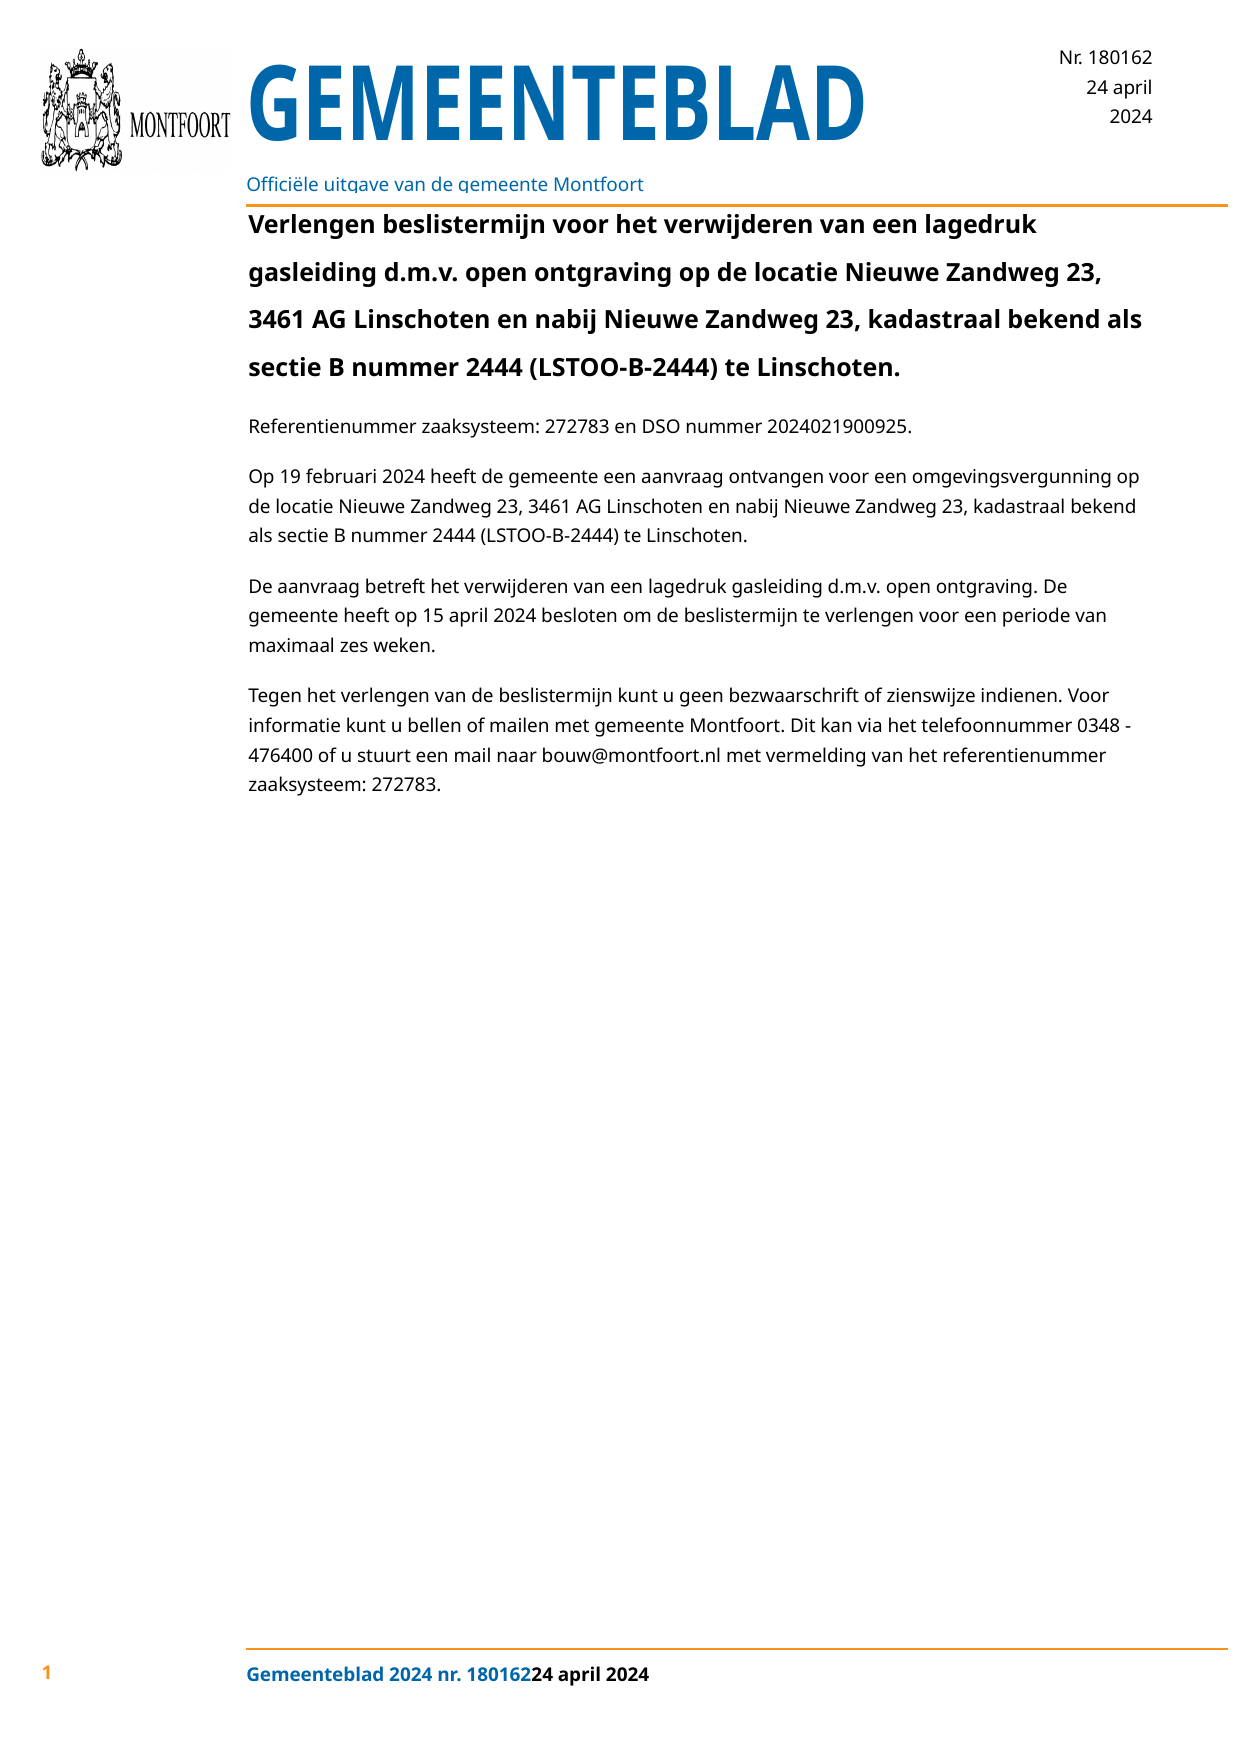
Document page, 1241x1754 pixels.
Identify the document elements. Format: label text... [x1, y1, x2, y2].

text Verlengen beslistermijn voor het verwijderen van een lagedruk gasleiding d.m.v. open ontgraving op de locatie Nieuwe Zandweg 23, 3461 AG Linschoten en nabij Nieuwe Zandweg 23, kadastraal bekend als sectie B nummer 2444 (LSTOO-B-2444) te Linschoten. [248, 207, 1152, 384]
text Op 19 februari 2024 heeft de gemeente een aanvraag ontvangen voor een omgevingsvergunning op de locatie Nieuwe Zandweg 23, 3461 AG Linschoten en nabij Nieuwe Zandweg 23, kadastraal bekend als sectie B nummer 2444 (LSTOO-B-2444) te Linschoten. [248, 463, 1152, 548]
picture [41, 47, 231, 172]
text Referentienummer zaaksysteem: 272783 en DSO nummer 2024021900925. [248, 413, 1152, 439]
text De aanvraag betreft het verwijderen van een lagedruk gasleiding d.m.v. open ontgraving. De gemeente heeft op 15 april 2024 besloten om de beslistermijn te verlengen voor een periode van maximaal zes weken. [248, 573, 1152, 658]
text Tegen het verlengen van de beslistermijn kunt u geen bezwaarschrift of zienswijze indienen. Voor informatie kunt u bellen of mailen met gemeente Montfoort. Dit kan via het telefoonnummer 0348 - 476400 of u stuurt een mail naar bouw@montfoort.nl met vermelding van het referentienummer zaaksysteem: 272783. [248, 683, 1152, 797]
